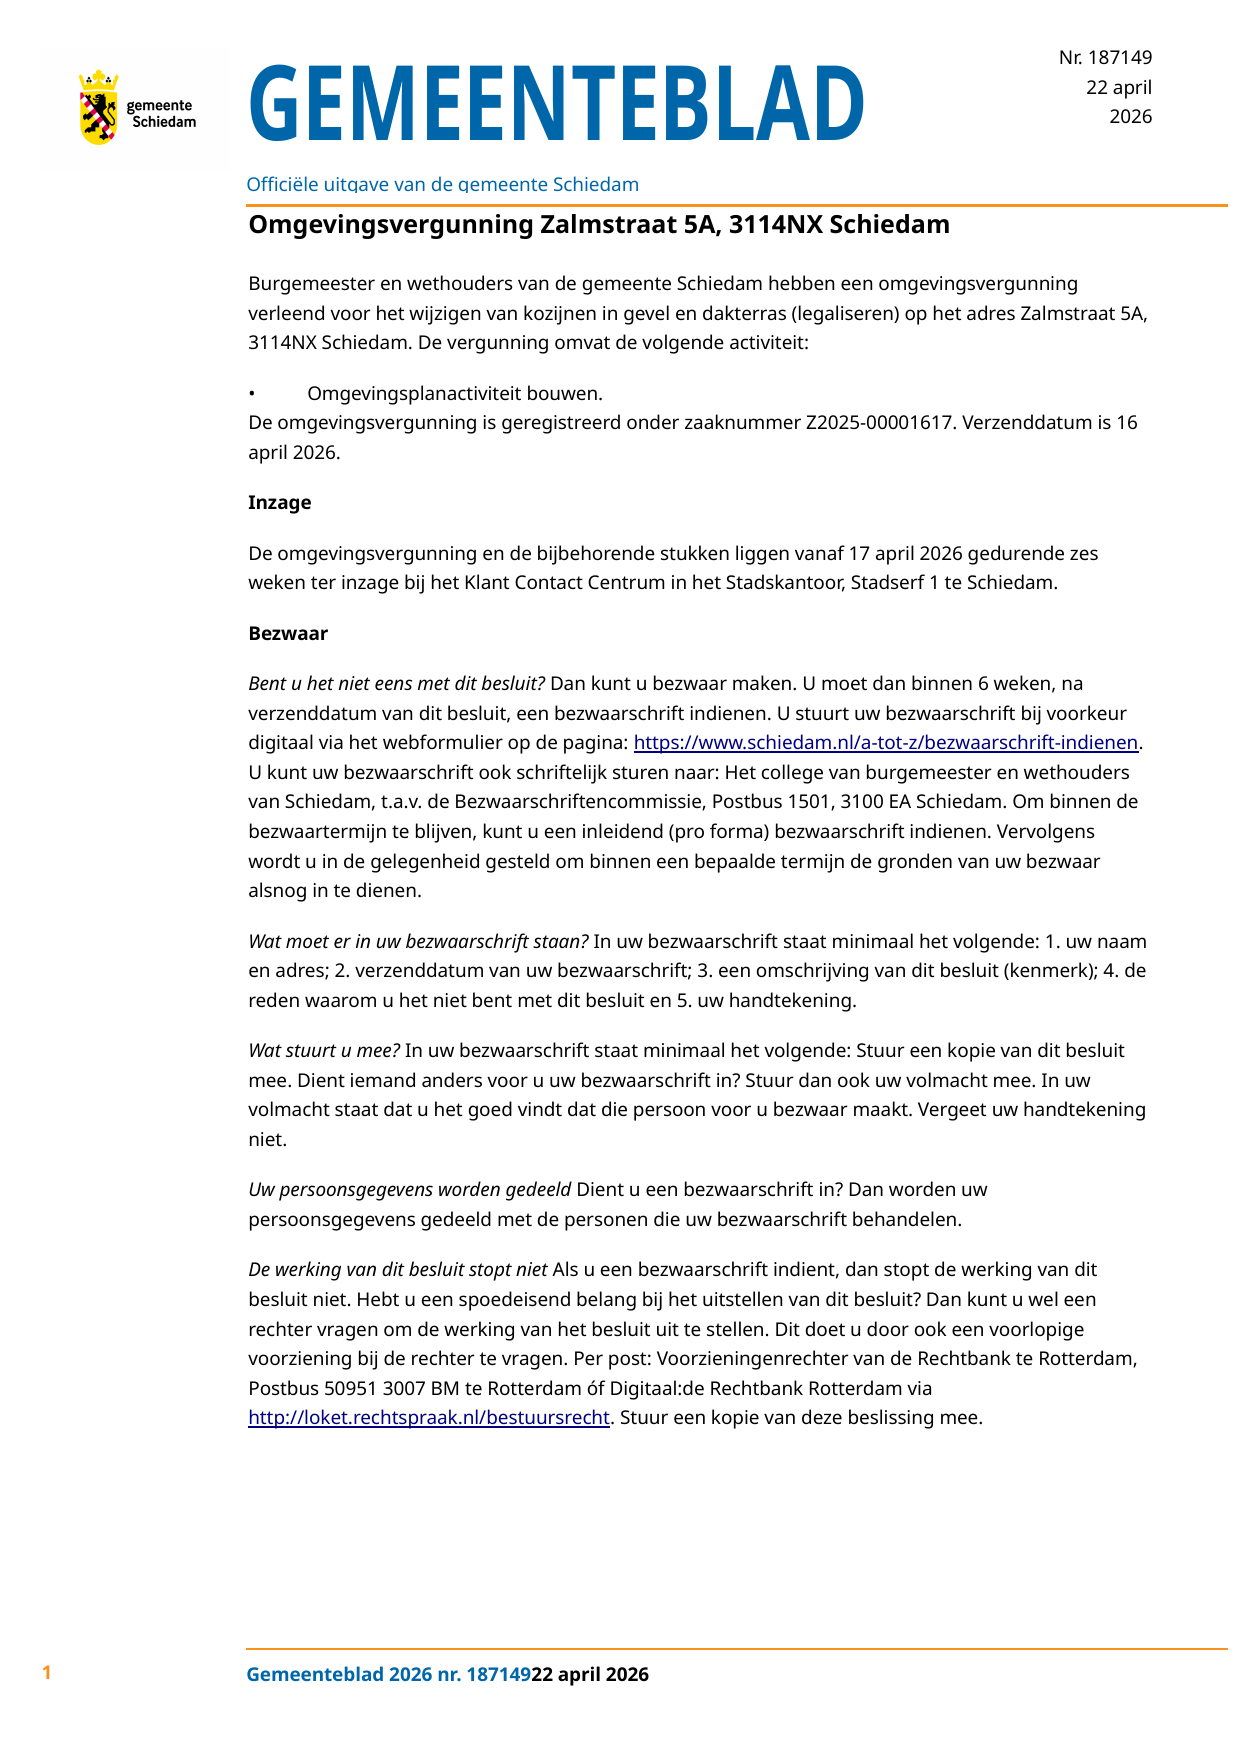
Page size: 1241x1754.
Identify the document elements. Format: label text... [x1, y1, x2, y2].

text Bent u het niet eens met dit besluit? Dan kunt u bezwaar maken. U moet dan binnen 6 weken, na verzenddatum van dit besluit, een bezwaarschrift indienen. U stuurt uw bezwaarschrift bij voorkeur digitaal via het webformulier op de pagina: https://www.schiedam.nl/a-tot-z/bezwaarschrift-indienen. U kunt uw bezwaarschrift ook schriftelijk sturen naar: Het college van burgemeester en wethouders van Schiedam, t.a.v. de Bezwaarschriftencommissie, Postbus 1501, 3100 EA Schiedam. Om binnen de bezwaartermijn te blijven, kunt u een inleidend (pro forma) bezwaarschrift indienen. Vervolgens wordt u in de gelegenheid gesteld om binnen een bepaalde termijn de gronden van uw bezwaar alsnog in te dienen. [248, 670, 1152, 903]
text De werking van dit besluit stopt niet Als u een bezwaarschrift indient, dan stopt de werking van dit besluit niet. Hebt u een spoedeisend belang bij het uitstellen van dit besluit? Dan kunt u wel een rechter vragen om de werking van het besluit uit te stellen. Dit doet u door ook een voorlopige voorziening bij de rechter te vragen. Per post: Voorzieningenrechter van de Rechtbank te Rotterdam, Postbus 50951 3007 BM te Rotterdam óf Digitaal:de Rechtbank Rotterdam via http://loket.rechtspraak.nl/bestuursrecht. Stuur een kopie van deze beslissing mee. [248, 1257, 1152, 1430]
picture [41, 47, 231, 172]
text Burgemeester en wethouders van de gemeente Schiedam hebben een omgevingsvergunning verleend voor het wijzigen van kozijnen in gevel en dakterras (legaliseren) op het adres Zalmstraat 5A, 3114NX Schiedam. De vergunning omvat de volgende activiteit: [248, 270, 1152, 355]
text Wat stuurt u mee? In uw bezwaarschrift staat minimaal het volgende: Stuur een kopie van dit besluit mee. Dient iemand anders voor u uw bezwaarschrift in? Stuur dan ook uw volmacht mee. In uw volmacht staat dat u het goed vindt dat die persoon voor u bezwaar maakt. Vergeet uw handtekening niet. [248, 1037, 1152, 1152]
text Wat moet er in uw bezwaarschrift staan? In uw bezwaarschrift staat minimaal het volgende: 1. uw naam en adres; 2. verzenddatum van uw bezwaarschrift; 3. een omschrijving van dit besluit (kenmerk); 4. de reden waarom u het niet bent met dit besluit en 5. uw handtekening. [248, 928, 1152, 1013]
text Bezwaar [248, 620, 1152, 646]
text Omgevingsvergunning Zalmstraat 5A, 3114NX Schiedam [248, 207, 1152, 241]
text Inzage [248, 489, 1152, 515]
text De omgevingsvergunning en de bijbehorende stukken liggen vanaf 17 april 2026 gedurende zes weken ter inzage bij het Klant Contact Centrum in het Stadskantoor, Stadserf 1 te Schiedam. [248, 540, 1152, 595]
text De omgevingsvergunning is geregistreerd onder zaaknummer Z2025-00001617. Verzenddatum is 16 april 2026. [248, 409, 1152, 465]
text Uw persoonsgegevens worden gedeeld Dient u een bezwaarschrift in? Dan worden uw persoonsgegevens gedeeld met de personen die uw bezwaarschrift behandelen. [248, 1177, 1152, 1232]
list Omgevingsplanactiviteit bouwen. [248, 380, 1152, 406]
